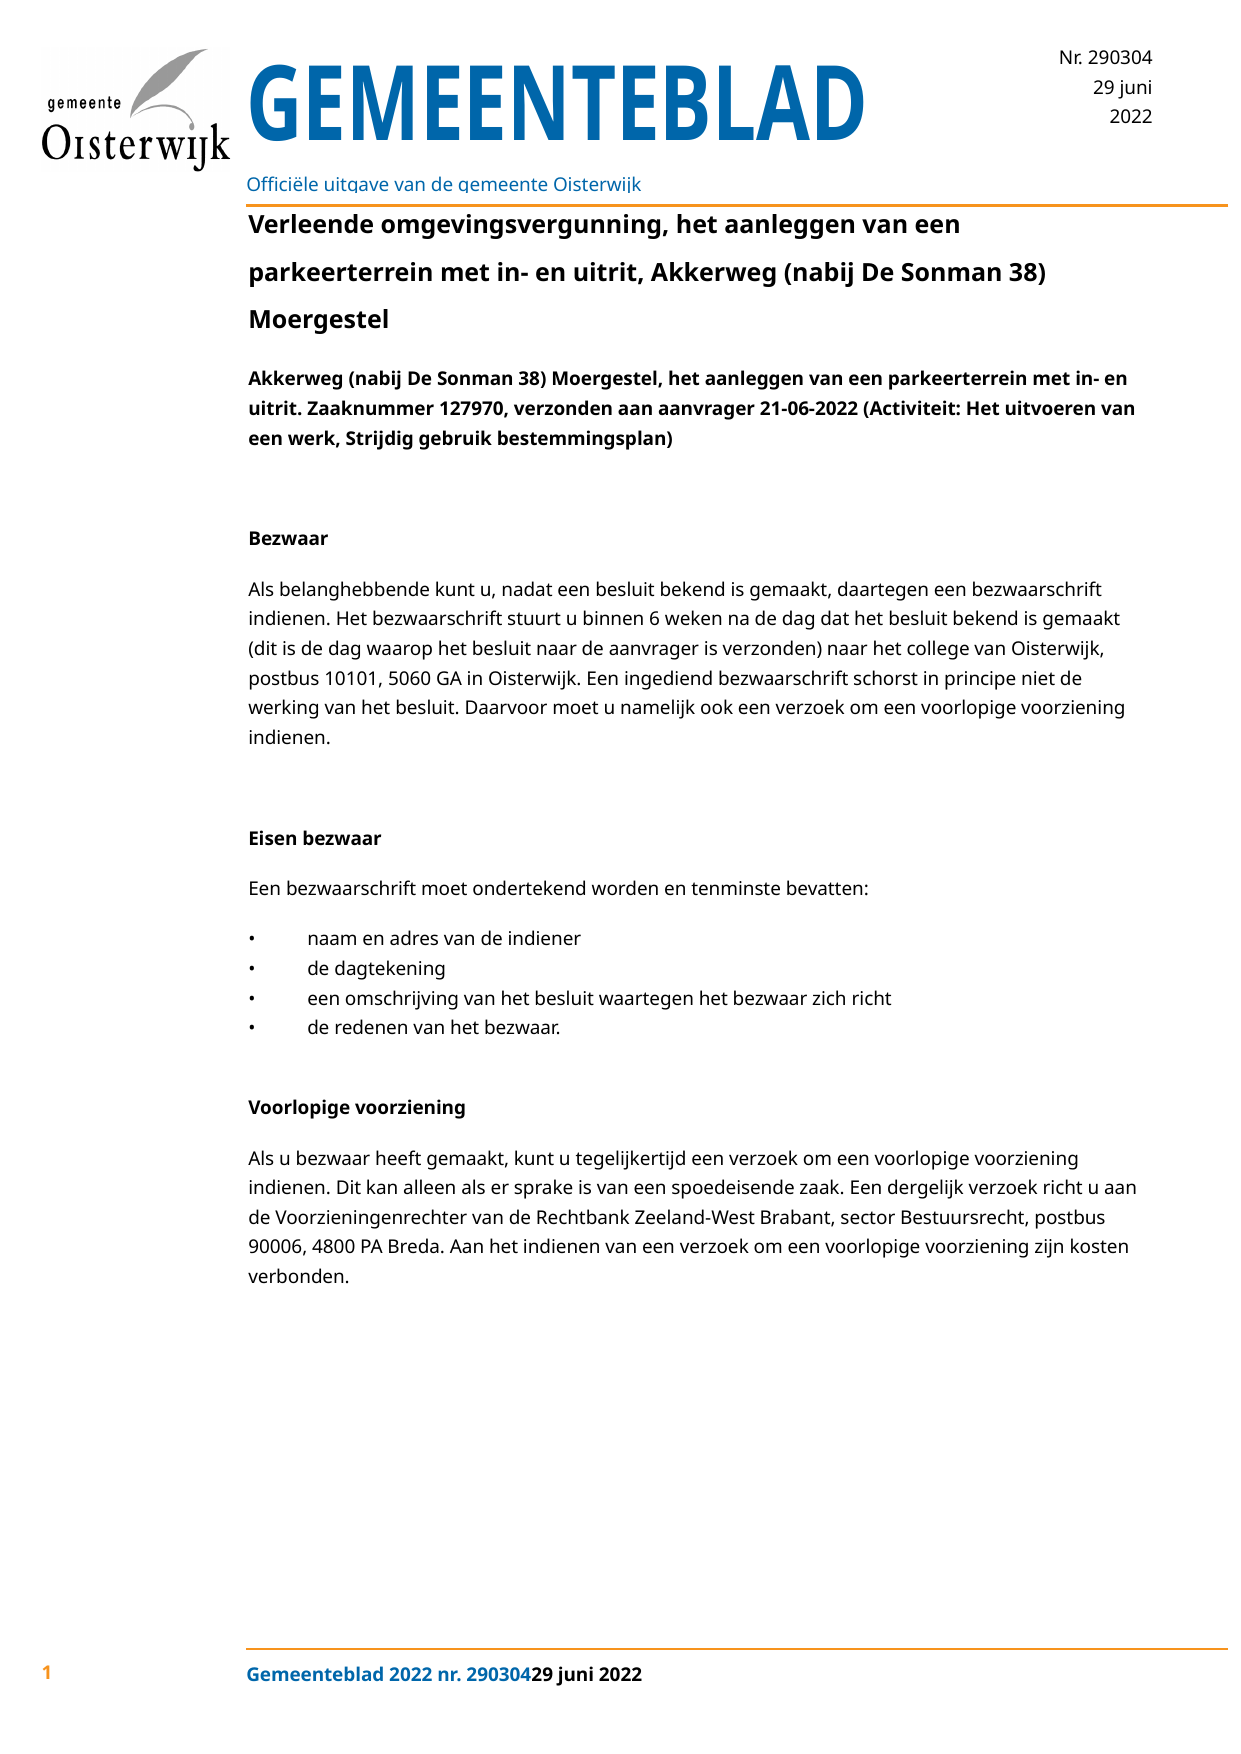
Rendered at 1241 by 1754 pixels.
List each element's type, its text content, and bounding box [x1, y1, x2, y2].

text Bezwaar [248, 526, 1152, 551]
text Een bezwaarschrift moet ondertekend worden en tenminste bevatten: [248, 875, 1152, 901]
list naam en adres van de indiener [248, 926, 1152, 951]
picture [41, 47, 231, 172]
text Akkerweg (nabij De Sonman 38) Moergestel, het aanleggen van een parkeerterrein met in- en uitrit. Zaaknummer 127970, verzonden aan aanvrager 21-06-2022 (Activiteit: Het uitvoeren van een werk, Strijdig gebruik bestemmingsplan) [248, 366, 1152, 450]
text Als u bezwaar heeft gemaakt, kunt u tegelijkertijd een verzoek om een voorlopige voorziening indienen. Dit kan alleen als er sprake is van een spoedeisende zaak. Een dergelijk verzoek richt u aan de Voorzieningenrechter van de Rechtbank Zeeland-West Brabant, sector Bestuursrecht, postbus 90006, 4800 PA Breda. Aan het indienen van een verzoek om een voorlopige voorziening zijn kosten verbonden. [248, 1145, 1152, 1289]
list een omschrijving van het besluit waartegen het bezwaar zich richt [248, 985, 1152, 1010]
text Verleende omgevingsvergunning, het aanleggen van een parkeerterrein met in- en uitrit, Akkerweg (nabij De Sonman 38) Moergestel [248, 207, 1152, 336]
text Als belanghebbende kunt u, nadat een besluit bekend is gemaakt, daartegen een bezwaarschrift indienen. Het bezwaarschrift stuurt u binnen 6 weken na de dag dat het besluit bekend is gemaakt (dit is de dag waarop het besluit naar de aanvrager is verzonden) naar het college van Oisterwijk, postbus 10101, 5060 GA in Oisterwijk. Een ingediend bezwaarschrift schorst in principe niet de werking van het besluit. Daarvoor moet u namelijk ook een verzoek om een voorlopige voorziening indienen. [248, 576, 1152, 749]
list de redenen van het bezwaar. [248, 1014, 1152, 1040]
text Eisen bezwaar [248, 825, 1152, 850]
list de dagtekening [248, 955, 1152, 981]
text Voorlopige voorziening [248, 1094, 1152, 1120]
